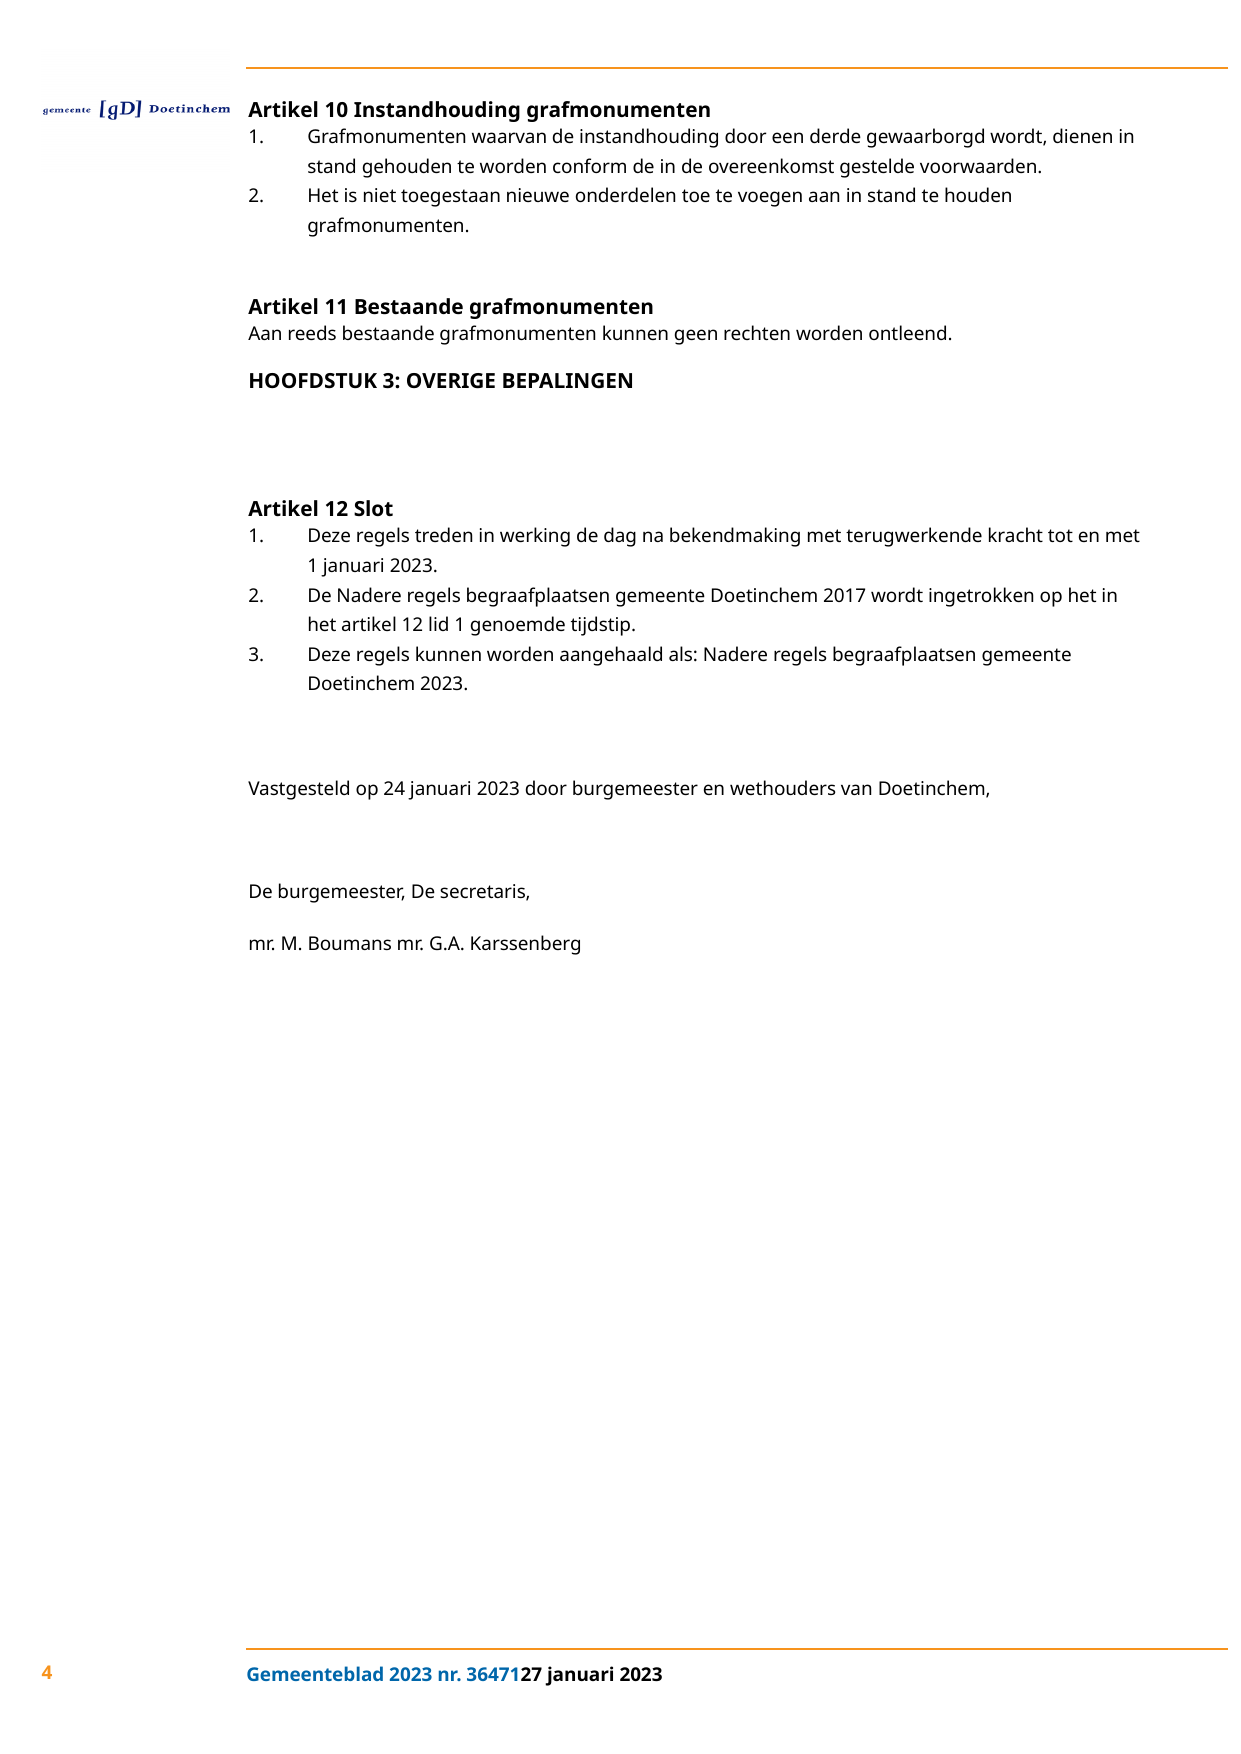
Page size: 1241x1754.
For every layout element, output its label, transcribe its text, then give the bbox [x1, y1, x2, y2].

list Grafmonumenten waarvan de instandhouding door een derde gewaarborgd wordt, dienen in stand gehouden te worden conform de in de overeenkomst gestelde voorwaarden. [248, 123, 1152, 178]
text Artikel 10 Instandhouding grafmonumenten [248, 95, 1152, 123]
picture [41, 47, 231, 172]
text HOOFDSTUK 3: OVERIGE BEPALINGEN [248, 366, 1152, 394]
text Vastgesteld op 24 januari 2023 door burgemeester en wethouders van Doetinchem, [248, 775, 1152, 801]
text Aan reeds bestaande grafmonumenten kunnen geen rechten worden ontleend. [248, 320, 1152, 346]
text De burgemeester, De secretaris, [248, 878, 1152, 904]
list De Nadere regels begraafplaatsen gemeente Doetinchem 2017 wordt ingetrokken op het in het artikel 12 lid 1 genoemde tijdstip. [248, 582, 1152, 637]
list Deze regels kunnen worden aangehaald als: Nadere regels begraafplaatsen gemeente Doetinchem 2023. [248, 641, 1152, 696]
list Het is niet toegestaan nieuwe onderdelen toe te voegen aan in stand te houden grafmonumenten. [248, 182, 1152, 238]
text Artikel 12 Slot [248, 494, 1152, 523]
text mr. M. Boumans mr. G.A. Karssenberg [248, 930, 1152, 955]
list Deze regels treden in werking de dag na bekendmaking met terugwerkende kracht tot en met 1 januari 2023. [248, 523, 1152, 578]
text Artikel 11 Bestaande grafmonumenten [248, 292, 1152, 320]
